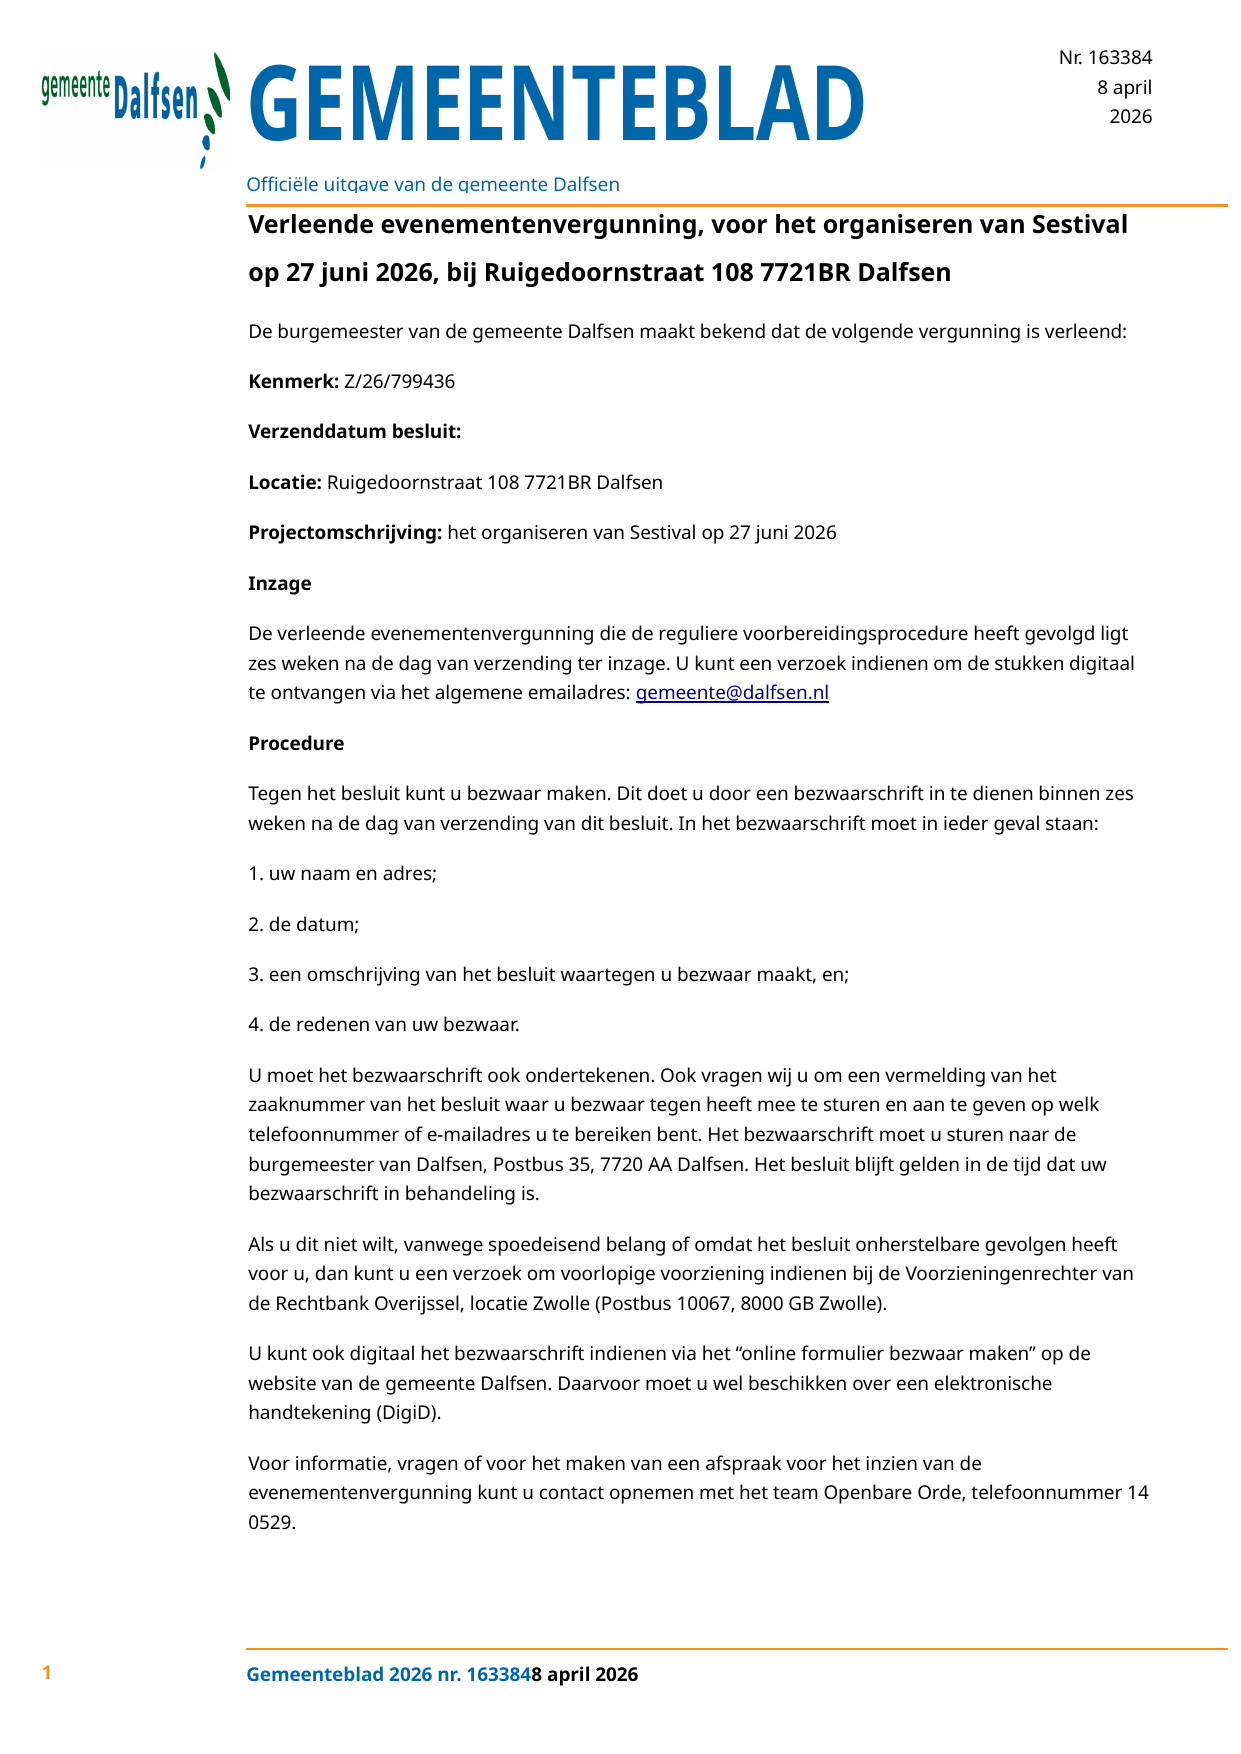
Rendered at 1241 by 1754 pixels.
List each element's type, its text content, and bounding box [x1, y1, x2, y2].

text 2. de datum; [248, 911, 1152, 937]
text U kunt ook digitaal het bezwaarschrift indienen via het “online formulier bezwaar maken” op de website van de gemeente Dalfsen. Daarvoor moet u wel beschikken over een elektronische handtekening (DigiD). [248, 1340, 1152, 1425]
text De burgemeester van de gemeente Dalfsen maakt bekend dat de volgende vergunning is verleend: [248, 318, 1152, 344]
text 4. de redenen van uw bezwaar. [248, 1012, 1152, 1037]
text Voor informatie, vragen of voor het maken van een afspraak voor het inzien van de evenementenvergunning kunt u contact opnemen met het team Openbare Orde, telefoonnummer 14 0529. [248, 1450, 1152, 1535]
text 3. een omschrijving van het besluit waartegen u bezwaar maakt, en; [248, 961, 1152, 987]
text U moet het bezwaarschrift ook ondertekenen. Ook vragen wij u om een vermelding van het zaaknummer van het besluit waar u bezwaar tegen heeft mee te sturen en aan te geven op welk telefoonnummer of e-mailadres u te bereiken bent. Het bezwaarschrift moet u sturen naar de burgemeester van Dalfsen, Postbus 35, 7720 AA Dalfsen. Het besluit blijft gelden in de tijd dat uw bezwaarschrift in behandeling is. [248, 1062, 1152, 1206]
text De verleende evenementenvergunning die de reguliere voorbereidingsprocedure heeft gevolgd ligt zes weken na de dag van verzending ter inzage. U kunt een verzoek indienen om de stukken digitaal te ontvangen via het algemene emailadres: gemeente@dalfsen.nl [248, 620, 1152, 705]
text Tegen het besluit kunt u bezwaar maken. Dit doet u door een bezwaarschrift in te dienen binnen zes weken na de dag van verzending van dit besluit. In het bezwaarschrift moet in ieder geval staan: [248, 780, 1152, 836]
picture [41, 47, 231, 172]
text Projectomschrijving: het organiseren van Sestival op 27 juni 2026 [248, 519, 1152, 545]
text 1. uw naam en adres; [248, 860, 1152, 886]
text Verleende evenementenvergunning, voor het organiseren van Sestival op 27 juni 2026, bij Ruigedoornstraat 108 7721BR Dalfsen [248, 207, 1152, 288]
text Als u dit niet wilt, vanwege spoedeisend belang of omdat het besluit onherstelbare gevolgen heeft voor u, dan kunt u een verzoek om voorlopige voorziening indienen bij de Voorzieningenrechter van de Rechtbank Overijssel, locatie Zwolle (Postbus 10067, 8000 GB Zwolle). [248, 1231, 1152, 1316]
text Inzage [248, 570, 1152, 596]
text Procedure [248, 730, 1152, 756]
text Kenmerk: Z/26/799436 [248, 368, 1152, 394]
text Locatie: Ruigedoornstraat 108 7721BR Dalfsen [248, 469, 1152, 495]
text Verzenddatum besluit: [248, 419, 1152, 444]
